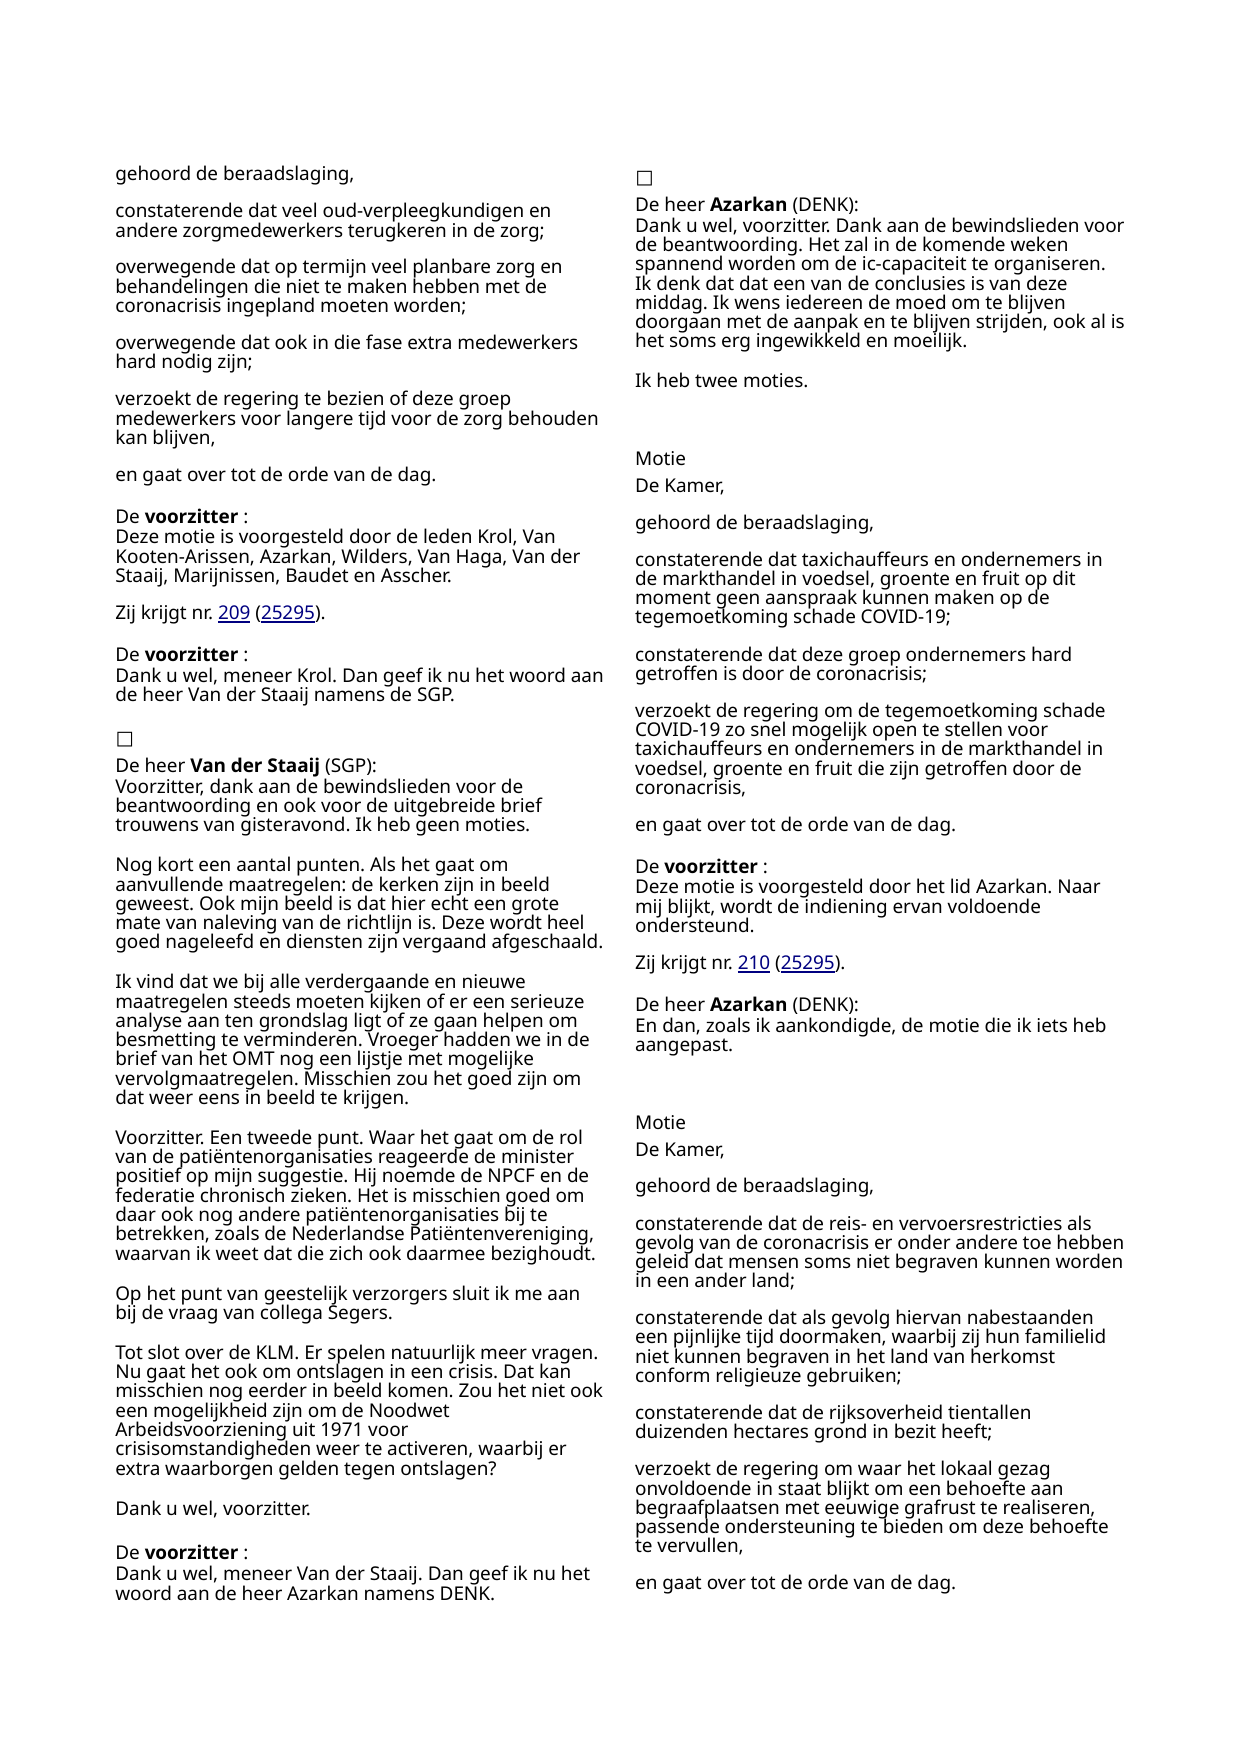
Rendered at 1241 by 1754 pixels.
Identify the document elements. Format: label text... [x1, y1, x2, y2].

text Deze motie is voorgesteld door de leden Krol, Van Kooten-Arissen, Azarkan, Wilders, Van Haga, Van der Staaij, Marijnissen, Baudet en Asscher. [115, 528, 605, 586]
text De voorzitter : [115, 1539, 605, 1565]
text Nog kort een aantal punten. Als het gaat om aanvullende maatregelen: de kerken zijn in beeld geweest. Ook mijn beeld is dat hier echt een grote mate van naleving van de richtlijn is. Deze wordt heel goed nageleefd en diensten zijn vergaand afgeschaald. [115, 856, 605, 953]
text Voorzitter, dank aan de bewindslieden voor de beantwoording en ook voor de uitgebreide brief trouwens van gisteravond. Ik heb geen moties. [115, 778, 605, 836]
text Tot slot over de KLM. Er spelen natuurlijk meer vragen. Nu gaat het ook om ontslagen in een crisis. Dat kan misschien nog eerder in beeld komen. Zou het niet ook een mogelijkheid zijn om de Noodwet Arbeidsvoorziening uit 1971 voor crisisomstandigheden weer te activeren, waarbij er extra waarborgen gelden tegen ontslagen? [115, 1344, 605, 1479]
text constaterende dat taxichauffeurs en ondernemers in de markthandel in voedsel, groente en fruit op dit moment geen aanspraak kunnen maken op de tegemoetkoming schade COVID-19; [635, 551, 1125, 628]
text gehoord de beraadslaging, [115, 165, 605, 184]
text en gaat over tot de orde van de dag. [635, 1574, 1125, 1594]
text En dan, zoals ik aankondigde, de motie die ik iets heb aangepast. [635, 1017, 1125, 1055]
text De Kamer, [635, 1141, 1125, 1160]
text Motie [635, 1109, 1125, 1134]
text Ik vind dat we bij alle verdergaande en nieuwe maatregelen steeds moeten kijken of er een serieuze analyse aan ten grondslag ligt of ze gaan helpen om besmetting te verminderen. Vroeger hadden we in de brief van het OMT nog een lijstje met mogelijke vervolgmaatregelen. Misschien zou het goed zijn om dat weer eens in beeld te krijgen. [115, 973, 605, 1108]
text Dank u wel, meneer Krol. Dan geef ik nu het woord aan de heer Van der Staaij namens de SGP. [115, 667, 605, 705]
text gehoord de beraadslaging, [635, 1177, 1125, 1197]
text constaterende dat veel oud-verpleegkundigen en andere zorgmedewerkers terugkeren in de zorg; [115, 202, 605, 241]
text constaterende dat deze groep ondernemers hard getroffen is door de coronacrisis; [635, 646, 1125, 684]
text gehoord de beraadslaging, [635, 514, 1125, 533]
text De heer Van der Staaij (SGP): [115, 752, 605, 778]
text ⬜ [635, 165, 1125, 191]
text constaterende dat als gevolg hiervan nabestaanden een pijnlijke tijd doormaken, waarbij zij hun familielid niet kunnen begraven in het land van herkomst conform religieuze gebruiken; [635, 1309, 1125, 1386]
text Motie [635, 445, 1125, 471]
text Op het punt van geestelijk verzorgers sluit ik me aan bij de vraag van collega Segers. [115, 1284, 605, 1323]
text Dank u wel, voorzitter. [115, 1499, 605, 1519]
text verzoekt de regering om de tegemoetkoming schade COVID-19 zo snel mogelijk open te stellen voor taxichauffeurs en ondernemers in de markthandel in voedsel, groente en fruit die zijn getroffen door de coronacrisis, [635, 702, 1125, 798]
text De voorzitter : [635, 853, 1125, 878]
text en gaat over tot de orde van de dag. [635, 816, 1125, 835]
text constaterende dat de rijksoverheid tientallen duizenden hectares grond in bezit heeft; [635, 1404, 1125, 1443]
text Zij krijgt nr. 210 (25295). [635, 954, 1125, 973]
text De Kamer, [635, 477, 1125, 496]
text De heer Azarkan (DENK): [635, 991, 1125, 1017]
text overwegende dat ook in die fase extra medewerkers hard nodig zijn; [115, 334, 605, 373]
text ⬜ [115, 726, 605, 752]
text Dank u wel, meneer Van der Staaij. Dan geef ik nu het woord aan de heer Azarkan namens DENK. [115, 1565, 605, 1604]
text en gaat over tot de orde van de dag. [115, 466, 605, 485]
text constaterende dat de reis- en vervoersrestricties als gevolg van de coronacrisis er onder andere toe hebben geleid dat mensen soms niet begraven kunnen worden in een ander land; [635, 1214, 1125, 1292]
text De voorzitter : [115, 503, 605, 528]
text verzoekt de regering om waar het lokaal gezag onvoldoende in staat blijkt om een behoefte aan begraafplaatsen met eeuwige grafrust te realiseren, passende ondersteuning te bieden om deze behoefte te vervullen, [635, 1460, 1125, 1557]
text Ik heb twee moties. [635, 372, 1125, 392]
text Voorzitter. Een tweede punt. Waar het gaat om de rol van de patiëntenorganisaties reageerde de minister positief op mijn suggestie. Hij noemde de NPCF en de federatie chronisch zieken. Het is misschien goed om daar ook nog andere patiëntenorganisaties bij te betrekken, zoals de Nederlandse Patiëntenvereniging, waarvan ik weet dat die zich ook daarmee bezighoudt. [115, 1129, 605, 1264]
text Dank u wel, voorzitter. Dank aan de bewindslieden voor de beantwoording. Het zal in de komende weken spannend worden om de ic-capaciteit te organiseren. Ik denk dat dat een van de conclusies is van deze middag. Ik wens iedereen de moed om te blijven doorgaan met de aanpak en te blijven strijden, ook al is het soms erg ingewikkeld en moeilijk. [635, 217, 1125, 352]
text Zij krijgt nr. 209 (25295). [115, 604, 605, 623]
text verzoekt de regering te bezien of deze groep medewerkers voor langere tijd voor de zorg behouden kan blijven, [115, 390, 605, 448]
text De voorzitter : [115, 641, 605, 667]
text Deze motie is voorgesteld door het lid Azarkan. Naar mij blijkt, wordt de indiening ervan voldoende ondersteund. [635, 878, 1125, 936]
text overwegende dat op termijn veel planbare zorg en behandelingen die niet te maken hebben met de coronacrisis ingepland moeten worden; [115, 258, 605, 316]
text De heer Azarkan (DENK): [635, 191, 1125, 217]
